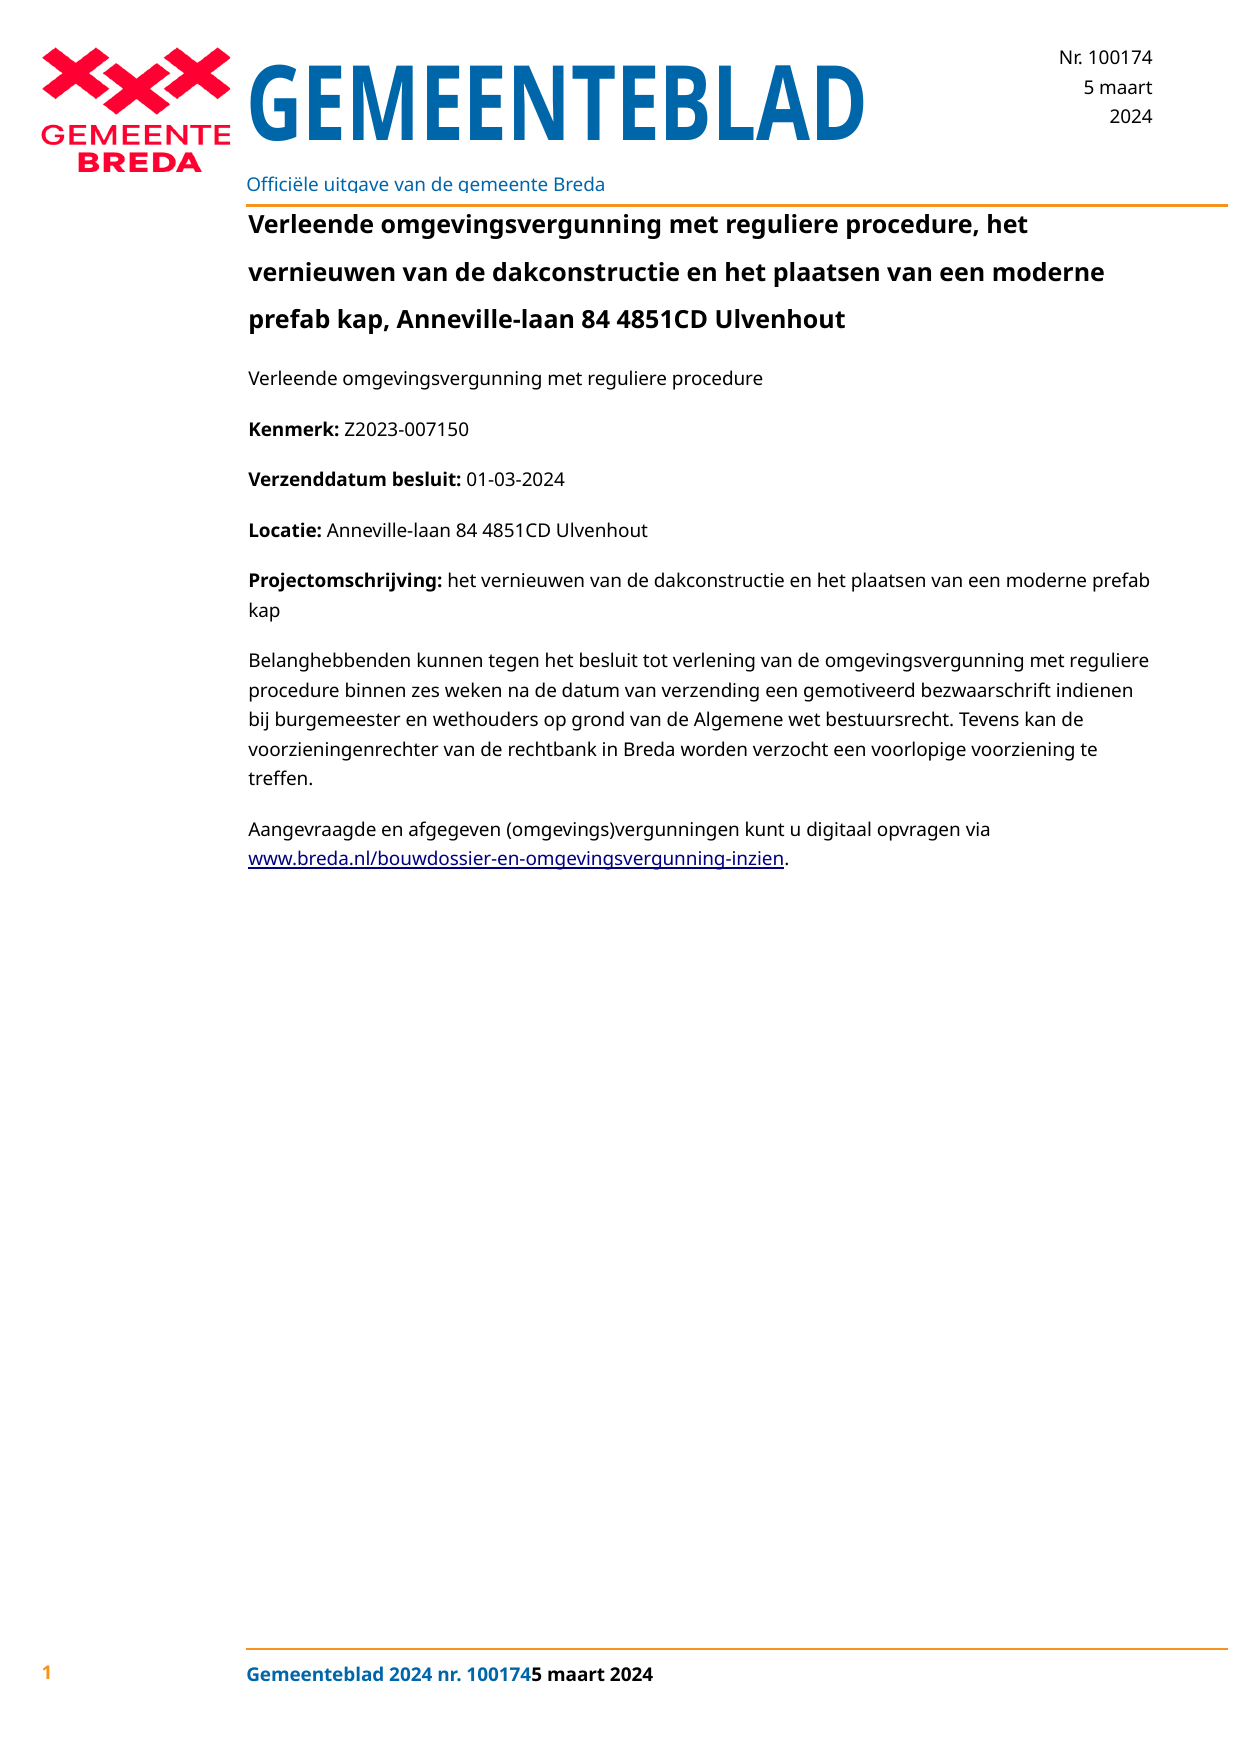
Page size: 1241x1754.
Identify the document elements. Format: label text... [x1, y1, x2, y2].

text Verleende omgevingsvergunning met reguliere procedure [248, 366, 1152, 391]
text Aangevraagde en afgegeven (omgevings)vergunningen kunt u digitaal opvragen via www.breda.nl/bouwdossier-en-omgevingsvergunning-inzien. [248, 816, 1152, 871]
text Verleende omgevingsvergunning met reguliere procedure, het vernieuwen van de dakconstructie en het plaatsen van een moderne prefab kap, Anneville-laan 84 4851CD Ulvenhout [248, 207, 1152, 336]
text Projectomschrijving: het vernieuwen van de dakconstructie en het plaatsen van een moderne prefab kap [248, 567, 1152, 622]
text Locatie: Anneville-laan 84 4851CD Ulvenhout [248, 517, 1152, 542]
picture [41, 47, 231, 172]
text Verzenddatum besluit: 01-03-2024 [248, 466, 1152, 492]
text Belanghebbenden kunnen tegen het besluit tot verlening van de omgevingsvergunning met reguliere procedure binnen zes weken na de datum van verzending een gemotiveerd bezwaarschrift indienen bij burgemeester en wethouders op grond van de Algemene wet bestuursrecht. Tevens kan de voorzieningenrechter van de rechtbank in Breda worden verzocht een voorlopige voorziening te treffen. [248, 647, 1152, 791]
text Kenmerk: Z2023-007150 [248, 416, 1152, 442]
